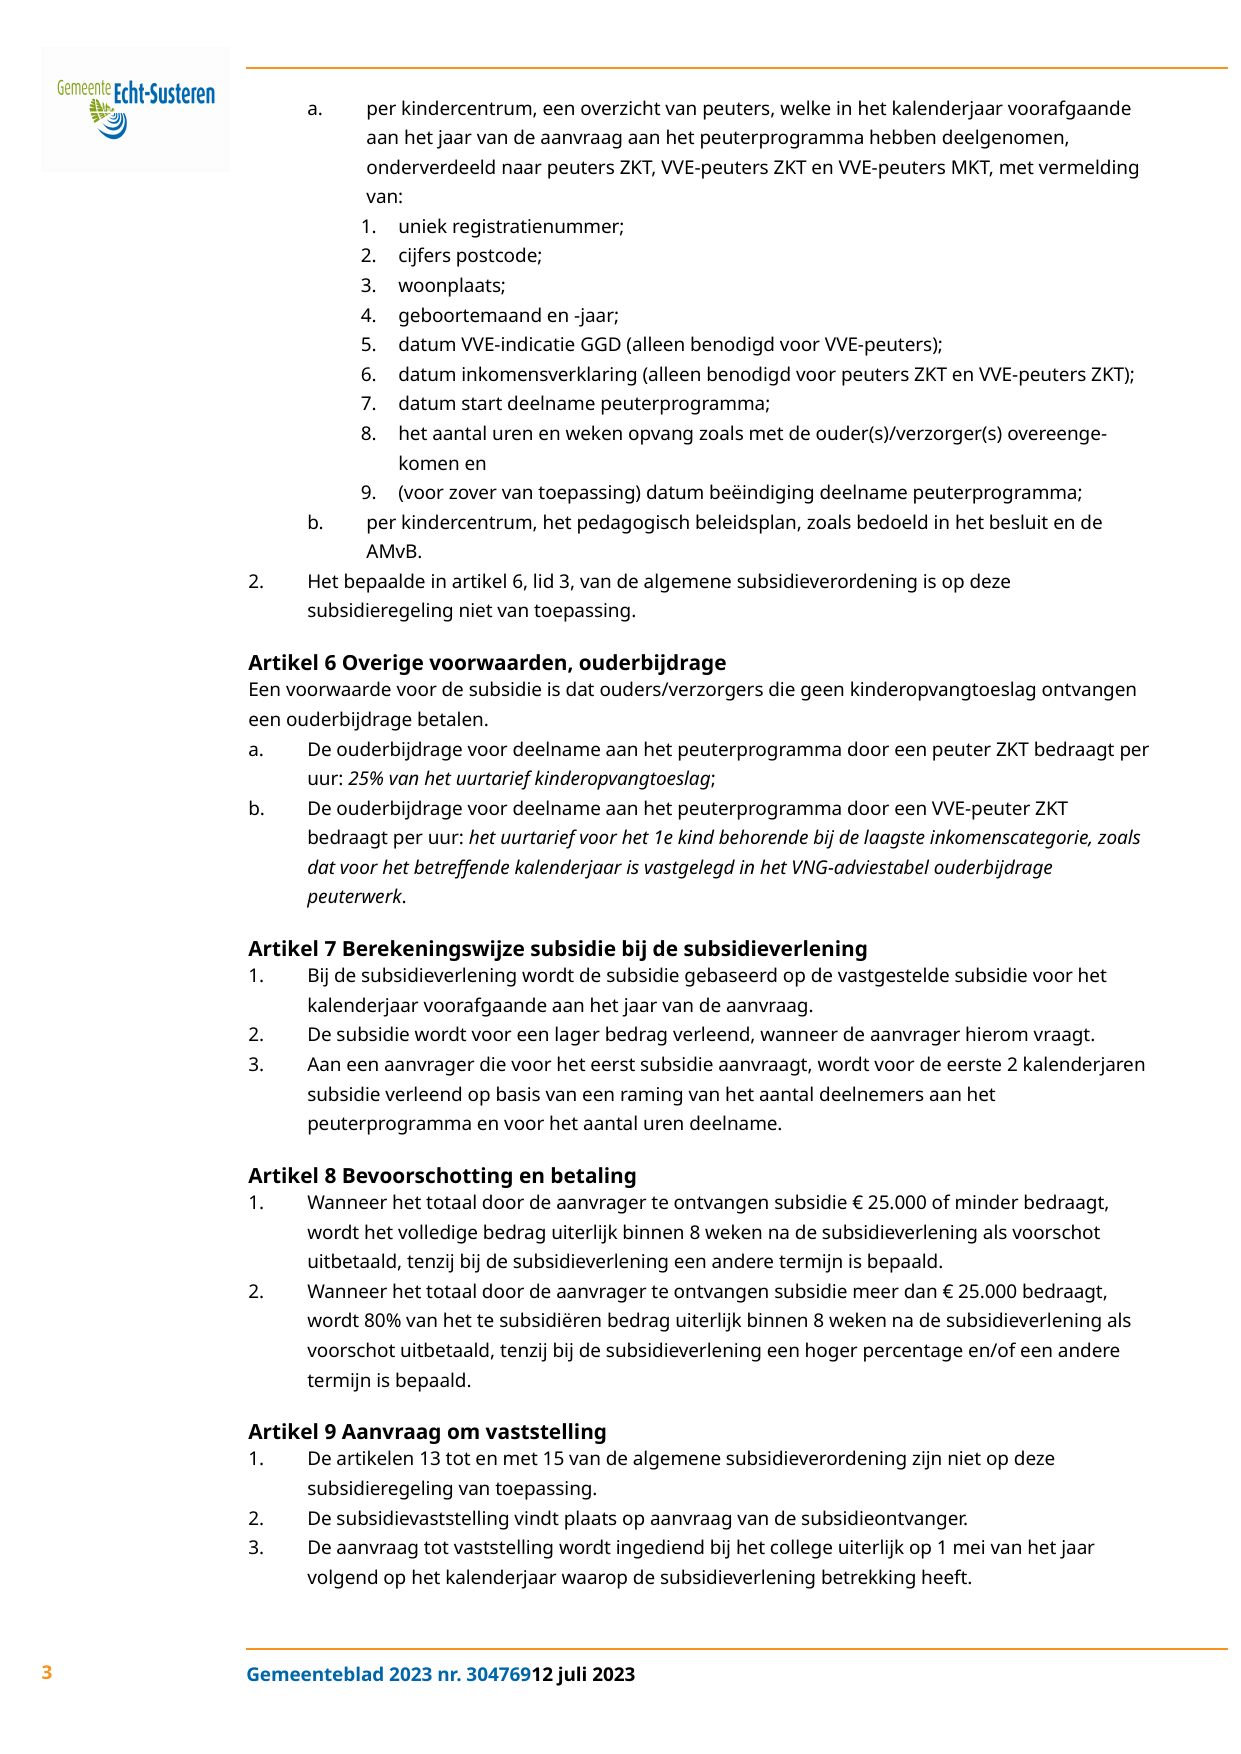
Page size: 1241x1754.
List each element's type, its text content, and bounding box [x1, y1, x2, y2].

list De artikelen 13 tot en met 15 van de algemene subsidieverordening zijn niet op deze subsidieregeling van toepassing. [248, 1446, 1152, 1501]
list datum VVE-indicatie GGD (alleen benodigd voor VVE-peuters); [361, 331, 1152, 357]
text Artikel 8 Bevoorschotting en betaling [248, 1161, 1152, 1189]
list (voor zover van toepassing) datum beëindiging deelname peuterprogramma; [361, 479, 1152, 505]
list geboortemaand en -jaar; [361, 302, 1152, 328]
list uniek registratienummer; [361, 213, 1152, 239]
list woonplaats; [361, 272, 1152, 298]
text Een voorwaarde voor de subsidie is dat ouders/verzorgers die geen kinderopvangtoeslag ontvangen een ouderbijdrage betalen. [248, 677, 1152, 732]
list De subsidie wordt voor een lager bedrag verleend, wanneer de aanvrager hierom vraagt. [248, 1022, 1152, 1047]
list De ouderbijdrage voor deelname aan het peuterprogramma door een peuter ZKT bedraagt per uur: 25% van het uurtarief kinderopvangtoeslag; [248, 736, 1152, 791]
list Bij de subsidieverlening wordt de subsidie gebaseerd op de vastgestelde subsidie voor het kalenderjaar voorafgaande aan het jaar van de aanvraag. [248, 962, 1152, 1018]
list Het bepaalde in artikel 6, lid 3, van de algemene subsidieverordening is op deze subsidieregeling niet van toepassing. [248, 568, 1152, 623]
list Wanneer het totaal door de aanvrager te ontvangen subsidie € 25.000 of minder bedraagt, wordt het volledige bedrag uiterlijk binnen 8 weken na de subsidieverlening als voorschot uitbetaald, tenzij bij de subsidieverlening een andere termijn is bepaald. [248, 1189, 1152, 1274]
list per kindercentrum, een overzicht van peuters, welke in het kalenderjaar voorafgaande aan het jaar van de aanvraag aan het peuterprogramma hebben deelgenomen, onderverdeeld naar peuters ZKT, VVE-peuters ZKT en VVE-peuters MKT, met vermelding van: [307, 95, 1152, 209]
text Artikel 9 Aanvraag om vaststelling [248, 1417, 1152, 1446]
text Artikel 7 Berekeningswijze subsidie bij de subsidieverlening [248, 934, 1152, 962]
list datum inkomensverklaring (alleen benodigd voor peuters ZKT en VVE-peuters ZKT); [361, 361, 1152, 387]
list De subsidievaststelling vindt plaats op aanvraag van de subsidieontvanger. [248, 1505, 1152, 1531]
text Artikel 6 Overige voorwaarden, ouderbijdrage [248, 648, 1152, 677]
list datum start deelname peuterprogramma; [361, 391, 1152, 416]
list het aantal uren en weken opvang zoals met de ouder(s)/verzorger(s) overeenge-komen en [361, 420, 1152, 476]
list Wanneer het totaal door de aanvrager te ontvangen subsidie meer dan € 25.000 bedraagt, wordt 80% van het te subsidiëren bedrag uiterlijk binnen 8 weken na de subsidieverlening als voorschot uitbetaald, tenzij bij de subsidieverlening een hoger percentage en/of een andere termijn is bepaald. [248, 1278, 1152, 1392]
list De aanvraag tot vaststelling wordt ingediend bij het college uiterlijk op 1 mei van het jaar volgend op het kalenderjaar waarop de subsidieverlening betrekking heeft. [248, 1534, 1152, 1590]
picture [41, 47, 231, 172]
list De ouderbijdrage voor deelname aan het peuterprogramma door een VVE-peuter ZKT bedraagt per uur: het uurtarief voor het 1e kind behorende bij de laagste inkomenscategorie, zoals dat voor het betreffende kalenderjaar is vastgelegd in het VNG-adviestabel ouderbijdrage peuterwerk. [248, 795, 1152, 909]
list per kindercentrum, het pedagogisch beleidsplan, zoals bedoeld in het besluit en de AMvB. [307, 509, 1152, 564]
list cijfers postcode; [361, 243, 1152, 268]
list Aan een aanvrager die voor het eerst subsidie aanvraagt, wordt voor de eerste 2 kalenderjaren subsidie verleend op basis van een raming van het aantal deelnemers aan het peuterprogramma en voor het aantal uren deelname. [248, 1051, 1152, 1136]
